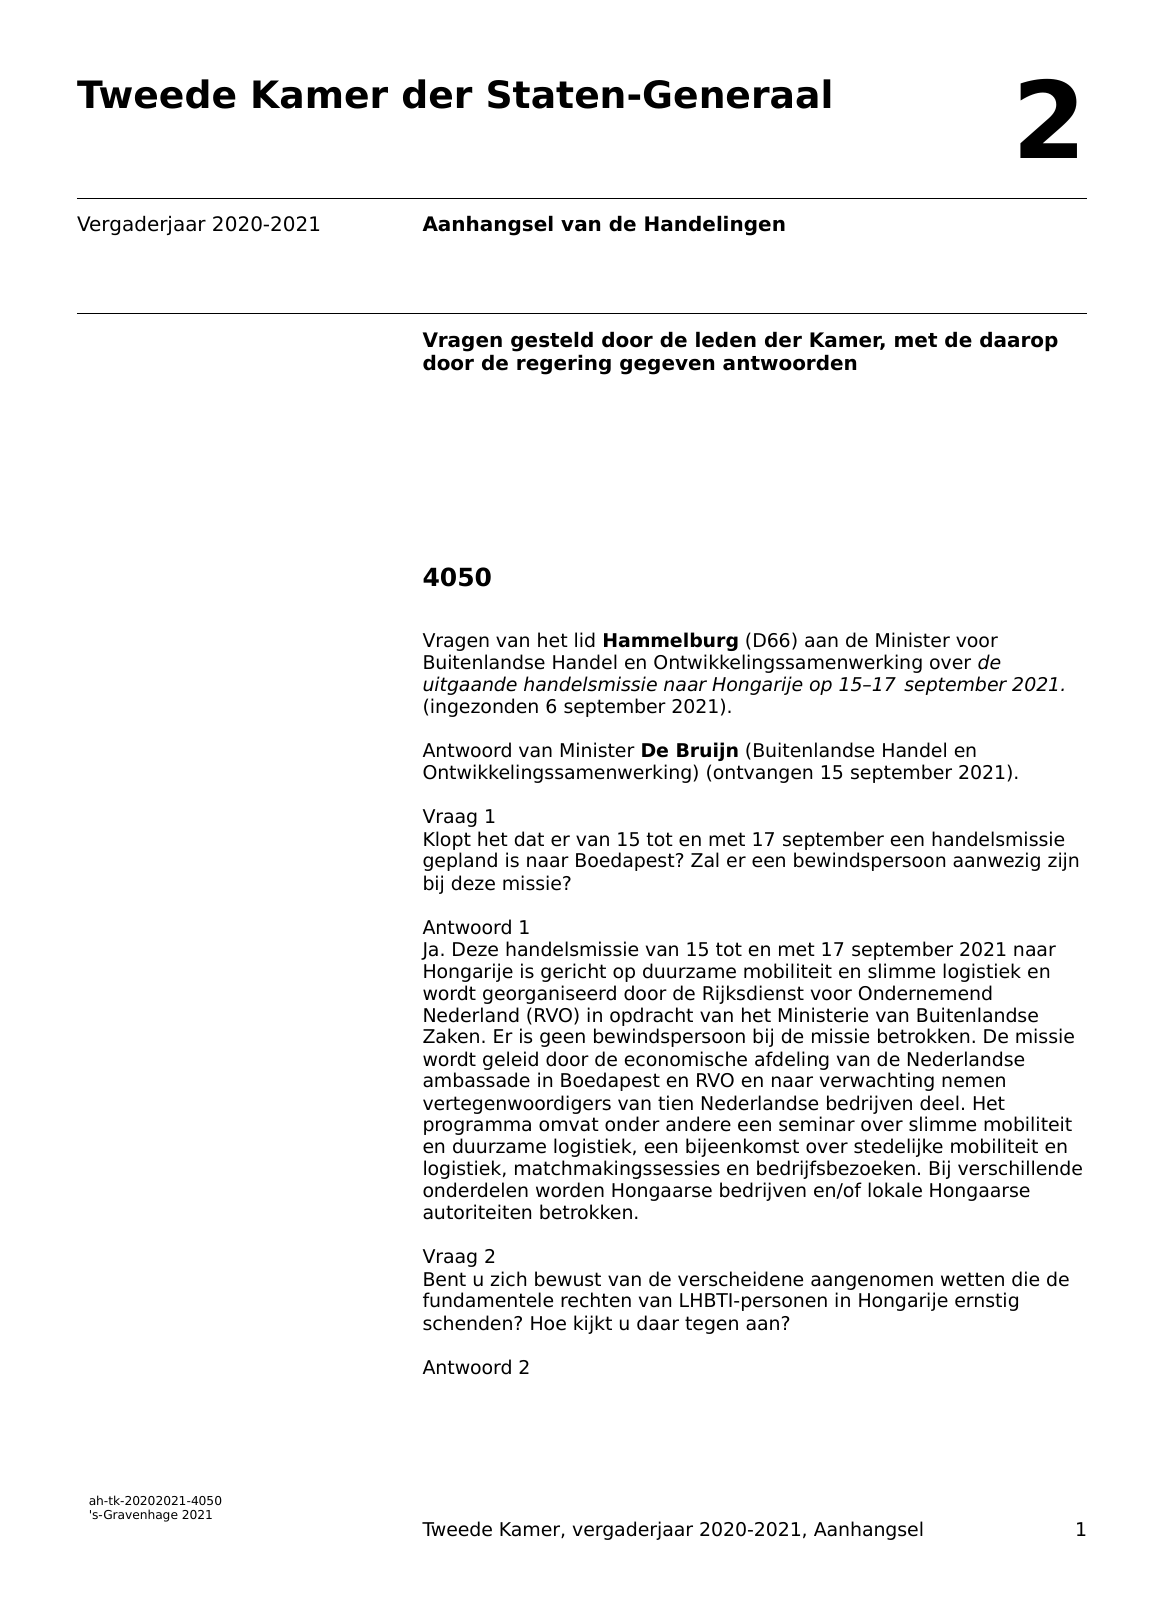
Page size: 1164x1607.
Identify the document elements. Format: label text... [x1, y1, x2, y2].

text Klopt het dat er van 15 tot en met 17 september een handelsmissie gepland is naar Boedapest? Zal er een bewindspersoon aanwezig zijn bij deze missie? [422, 828, 1087, 894]
text Antwoord 2 [422, 1357, 1087, 1378]
text Ja. Deze handelsmissie van 15 tot en met 17 september 2021 naar Hongarije is gericht op duurzame mobiliteit en slimme logistiek en wordt georganiseerd door de Rijksdienst voor Ondernemend Nederland (RVO) in opdracht van het Ministerie van Buitenlandse Zaken. Er is geen bewindspersoon bij de missie betrokken. De missie wordt geleid door de economische afdeling van de Nederlandse ambassade in Boedapest en RVO en naar verwachting nemen vertegenwoordigers van tien Nederlandse bedrijven deel. Het programma omvat onder andere een seminar over slimme mobiliteit en duurzame logistiek, een bijeenkomst over stedelijke mobiliteit en logistiek, matchmakingssessies en bedrijfsbezoeken. Bij verschillende onderdelen worden Hongaarse bedrijven en/of lokale Hongaarse autoriteiten betrokken. [422, 938, 1087, 1224]
table_header Tweede Kamer der Staten-Generaal [77, 59, 886, 198]
text Antwoord van Minister De Bruijn (Buitenlandse Handel en Ontwikkelingssamenwerking) (ontvangen 15 september 2021). [422, 740, 1087, 784]
table_header 2 [886, 59, 1087, 198]
text 4050 [422, 563, 1087, 592]
table_cell [77, 314, 422, 375]
text ah-tk-20202021-4050 [88, 1494, 323, 1508]
text Antwoord 1 [422, 917, 1087, 938]
table_cell Aanhangsel van de Handelingen [422, 199, 1087, 313]
table_cell Vergaderjaar 2020-2021 [77, 199, 422, 313]
text Vragen van het lid Hammelburg (D66) aan de Minister voor Buitenlandse Handel en Ontwikkelingssamenwerking over de uitgaande handelsmissie naar Hongarije op 15–17 september 2021. (ingezonden 6 september 2021). [422, 630, 1087, 718]
text 's-Gravenhage 2021 [88, 1508, 323, 1522]
text Vraag 2 [422, 1246, 1087, 1268]
table_cell Vragen gesteld door de leden der Kamer, met de daarop door de regering gegeven antwoorden [422, 314, 1087, 375]
text Vraag 1 [422, 806, 1087, 828]
text Bent u zich bewust van de verscheidene aangenomen wetten die de fundamentele rechten van LHBTI-personen in Hongarije ernstig schenden? Hoe kijkt u daar tegen aan? [422, 1268, 1087, 1334]
